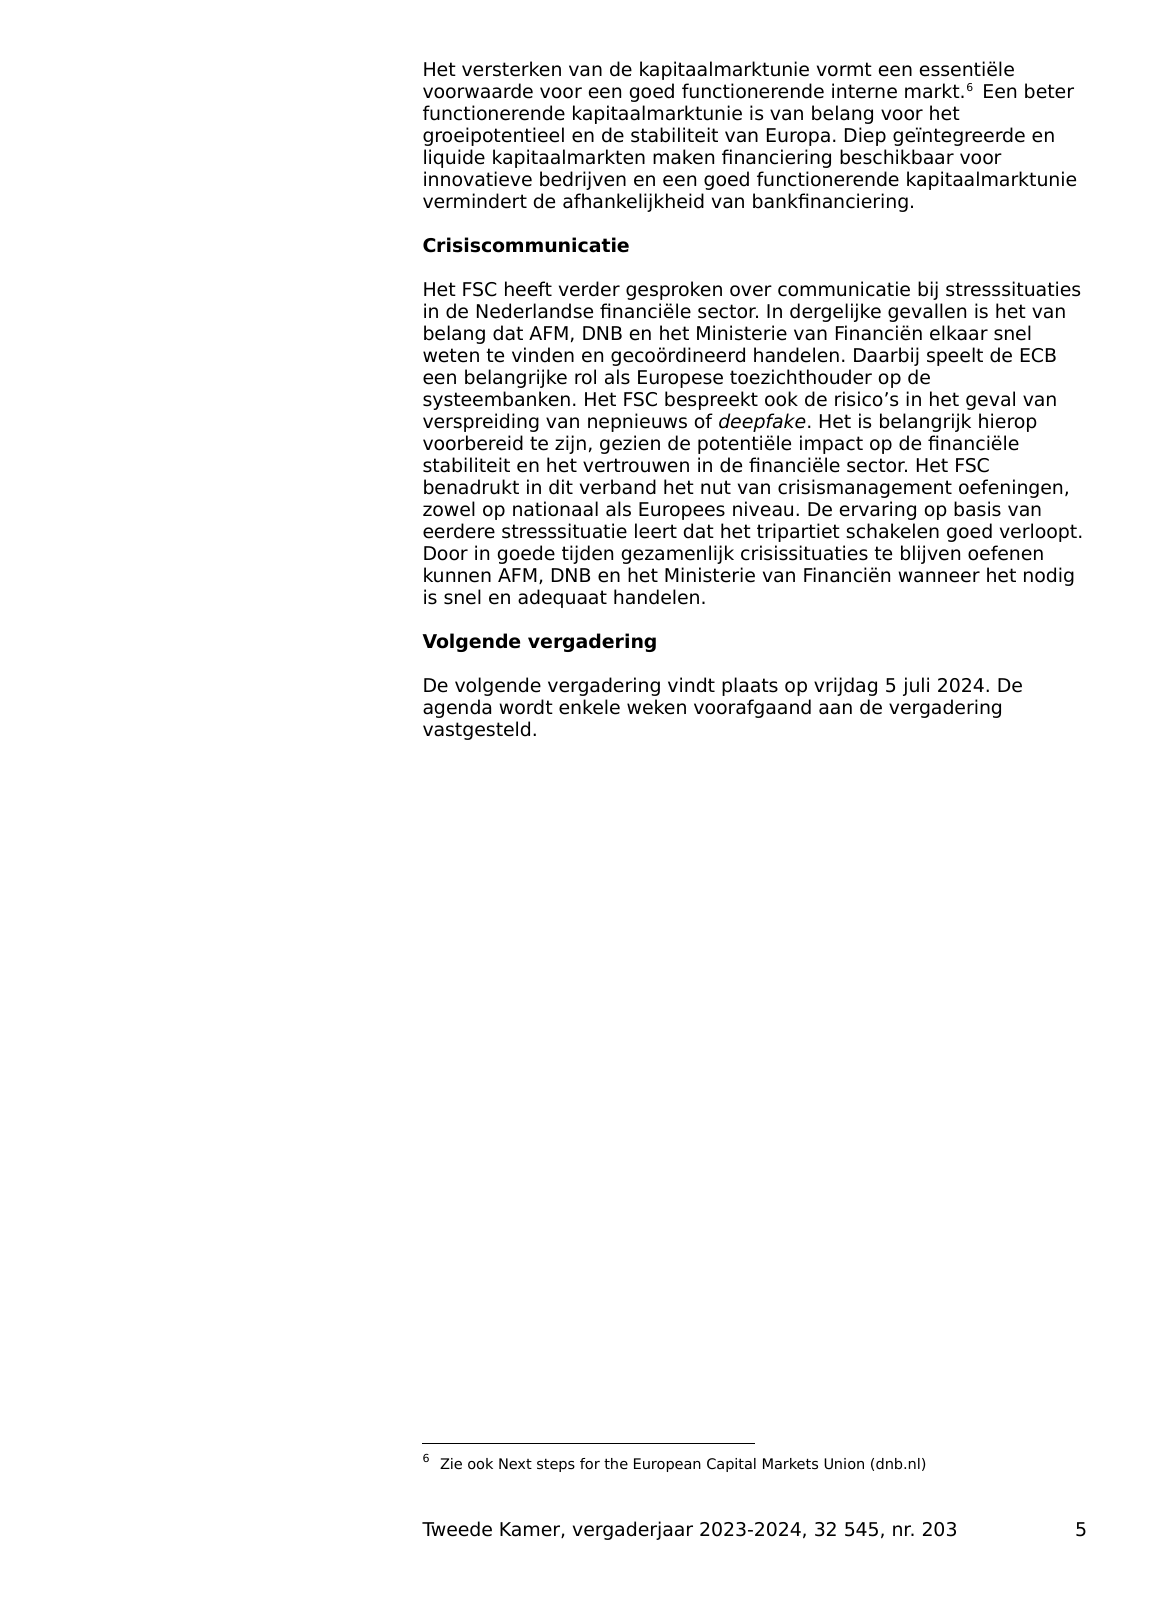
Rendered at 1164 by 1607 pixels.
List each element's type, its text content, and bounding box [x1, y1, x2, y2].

text Het versterken van de kapitaalmarktunie vormt een essentiële voorwaarde voor een goed functionerende interne markt. Een beter functionerende kapitaalmarktunie is van belang voor het groeipotentieel en de stabiliteit van Europa. Diep geïntegreerde en liquide kapitaalmarkten maken financiering beschikbaar voor innovatieve bedrijven en een goed functionerende kapitaalmarktunie vermindert de afhankelijkheid van bankfinanciering. [422, 59, 1087, 213]
text Het FSC heeft verder gesproken over communicatie bij stresssituaties in de Nederlandse financiële sector. In dergelijke gevallen is het van belang dat AFM, DNB en het Ministerie van Financiën elkaar snel weten te vinden en gecoördineerd handelen. Daarbij speelt de ECB een belangrijke rol als Europese toezichthouder op de systeembanken. Het FSC bespreekt ook de risico’s in het geval van verspreiding van nepnieuws of deepfake. Het is belangrijk hierop voorbereid te zijn, gezien de potentiële impact op de financiële stabiliteit en het vertrouwen in de financiële sector. Het FSC benadrukt in dit verband het nut van crisismanagement oefeningen, zowel op nationaal als Europees niveau. De ervaring op basis van eerdere stresssituatie leert dat het tripartiet schakelen goed verloopt. Door in goede tijden gezamenlijk crisissituaties te blijven oefenen kunnen AFM, DNB en het Ministerie van Financiën wanneer het nodig is snel en adequaat handelen. [422, 279, 1087, 609]
text De volgende vergadering vindt plaats op vrijdag 5 juli 2024. De agenda wordt enkele weken voorafgaand aan de vergadering vastgesteld. [422, 675, 1087, 741]
subtitle Crisiscommunicatie [422, 235, 1087, 257]
subtitle Volgende vergadering [422, 631, 1087, 653]
text Zie ook Next steps for the European Capital Markets Union (dnb.nl) [422, 1452, 1087, 1474]
